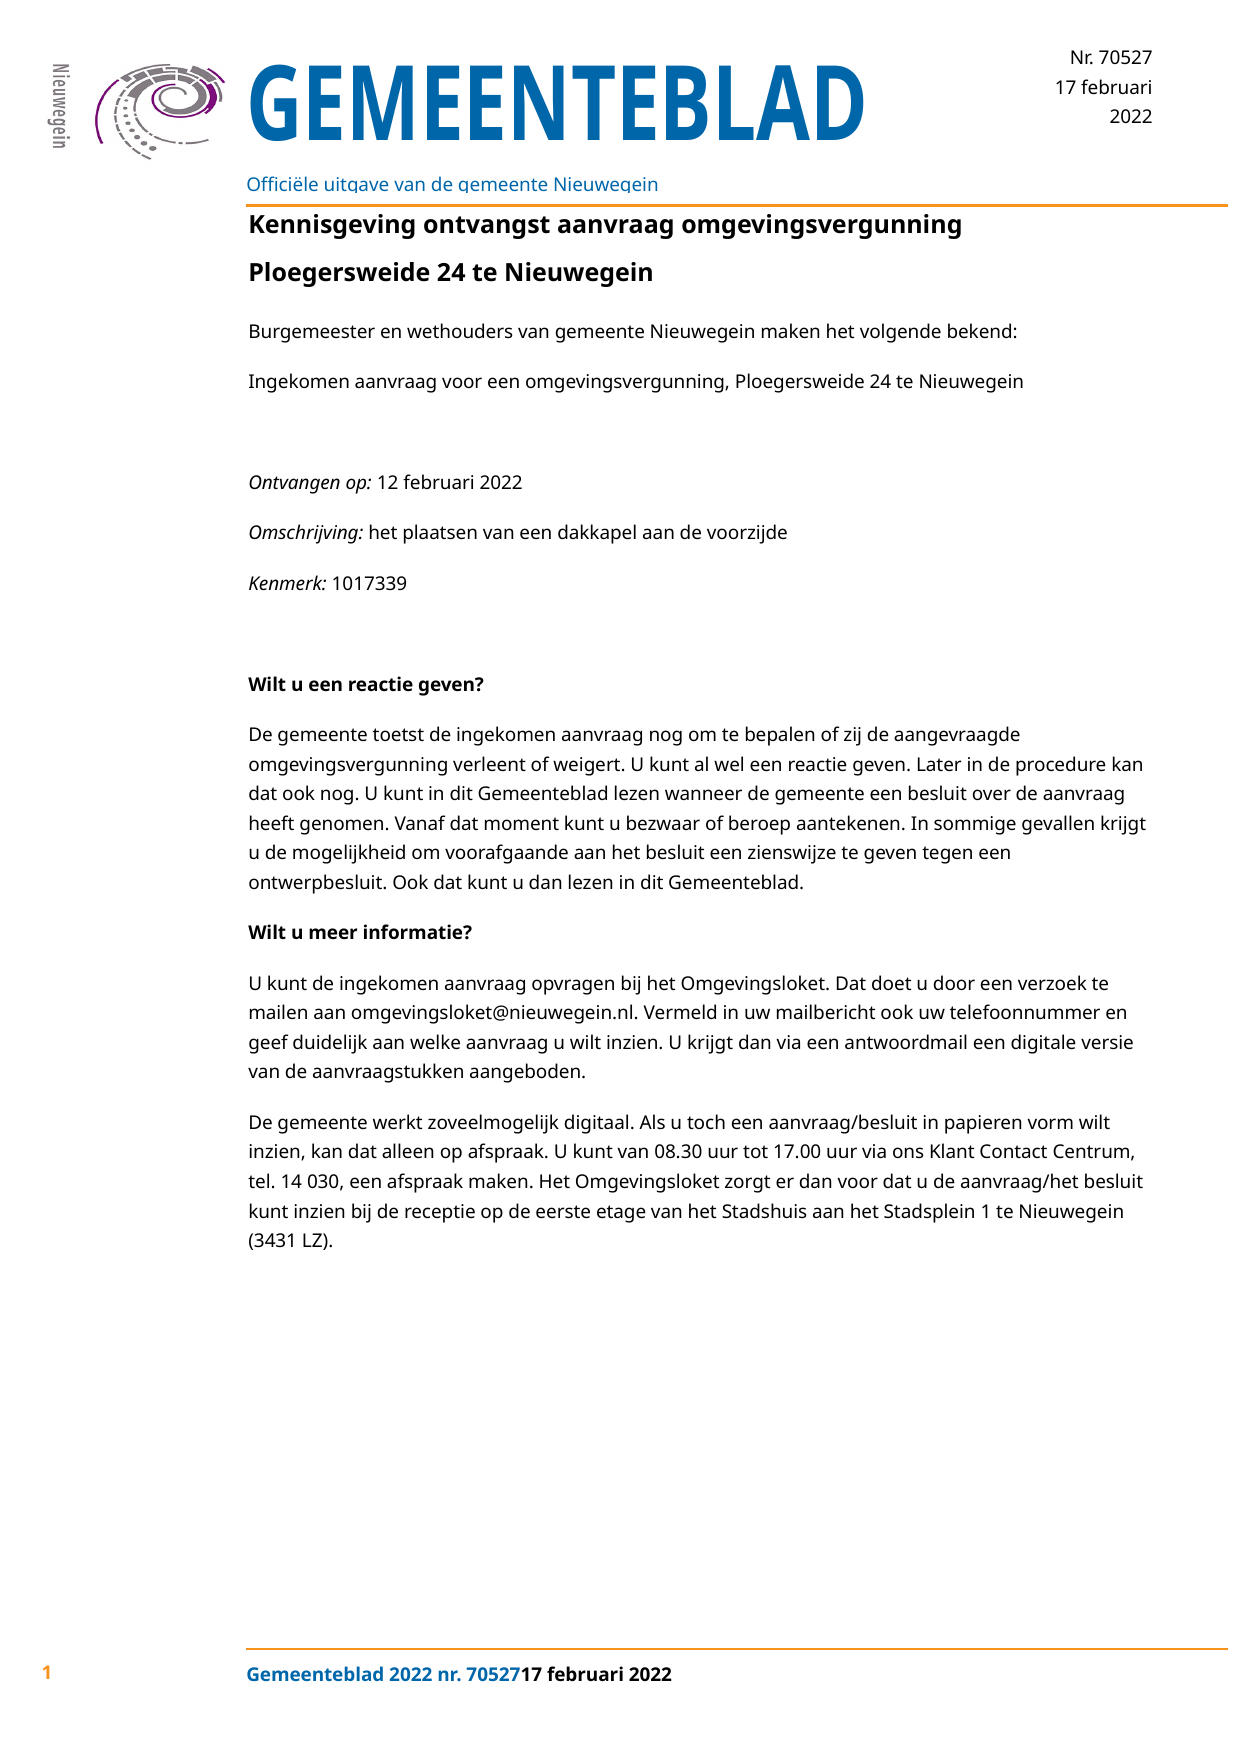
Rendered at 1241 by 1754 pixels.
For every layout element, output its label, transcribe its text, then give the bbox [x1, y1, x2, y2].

text Burgemeester en wethouders van gemeente Nieuwegein maken het volgende bekend: [248, 318, 1152, 344]
picture [41, 47, 231, 172]
text Omschrijving: het plaatsen van een dakkapel aan de voorzijde [248, 519, 1152, 545]
text De gemeente toetst de ingekomen aanvraag nog om te bepalen of zij de aangevraagde omgevingsvergunning verleent of weigert. U kunt al wel een reactie geven. Later in de procedure kan dat ook nog. U kunt in dit Gemeenteblad lezen wanneer de gemeente een besluit over de aanvraag heeft genomen. Vanaf dat moment kunt u bezwaar of beroep aantekenen. In sommige gevallen krijgt u de mogelijkheid om voorafgaande aan het besluit een zienswijze te geven tegen een ontwerpbesluit. Ook dat kunt u dan lezen in dit Gemeenteblad. [248, 721, 1152, 895]
text Kennisgeving ontvangst aanvraag omgevingsvergunning Ploegersweide 24 te Nieuwegein [248, 207, 1152, 288]
text Ontvangen op: 12 februari 2022 [248, 469, 1152, 495]
text Kenmerk: 1017339 [248, 570, 1152, 596]
text De gemeente werkt zoveelmogelijk digitaal. Als u toch een aanvraag/besluit in papieren vorm wilt inzien, kan dat alleen op afspraak. U kunt van 08.30 uur tot 17.00 uur via ons Klant Contact Centrum, tel. 14 030, een afspraak maken. Het Omgevingsloket zorgt er dan voor dat u de aanvraag/het besluit kunt inzien bij de receptie op de eerste etage van het Stadshuis aan het Stadsplein 1 te Nieuwegein (3431 LZ). [248, 1109, 1152, 1253]
text Ingekomen aanvraag voor een omgevingsvergunning, Ploegersweide 24 te Nieuwegein [248, 368, 1152, 394]
text Wilt u meer informatie? [248, 919, 1152, 945]
text Wilt u een reactie geven? [248, 671, 1152, 697]
text U kunt de ingekomen aanvraag opvragen bij het Omgevingsloket. Dat doet u door een verzoek te mailen aan omgevingsloket@nieuwegein.nl. Vermeld in uw mailbericht ook uw telefoonnummer en geef duidelijk aan welke aanvraag u wilt inzien. U krijgt dan via een antwoordmail een digitale versie van de aanvraagstukken aangeboden. [248, 970, 1152, 1084]
